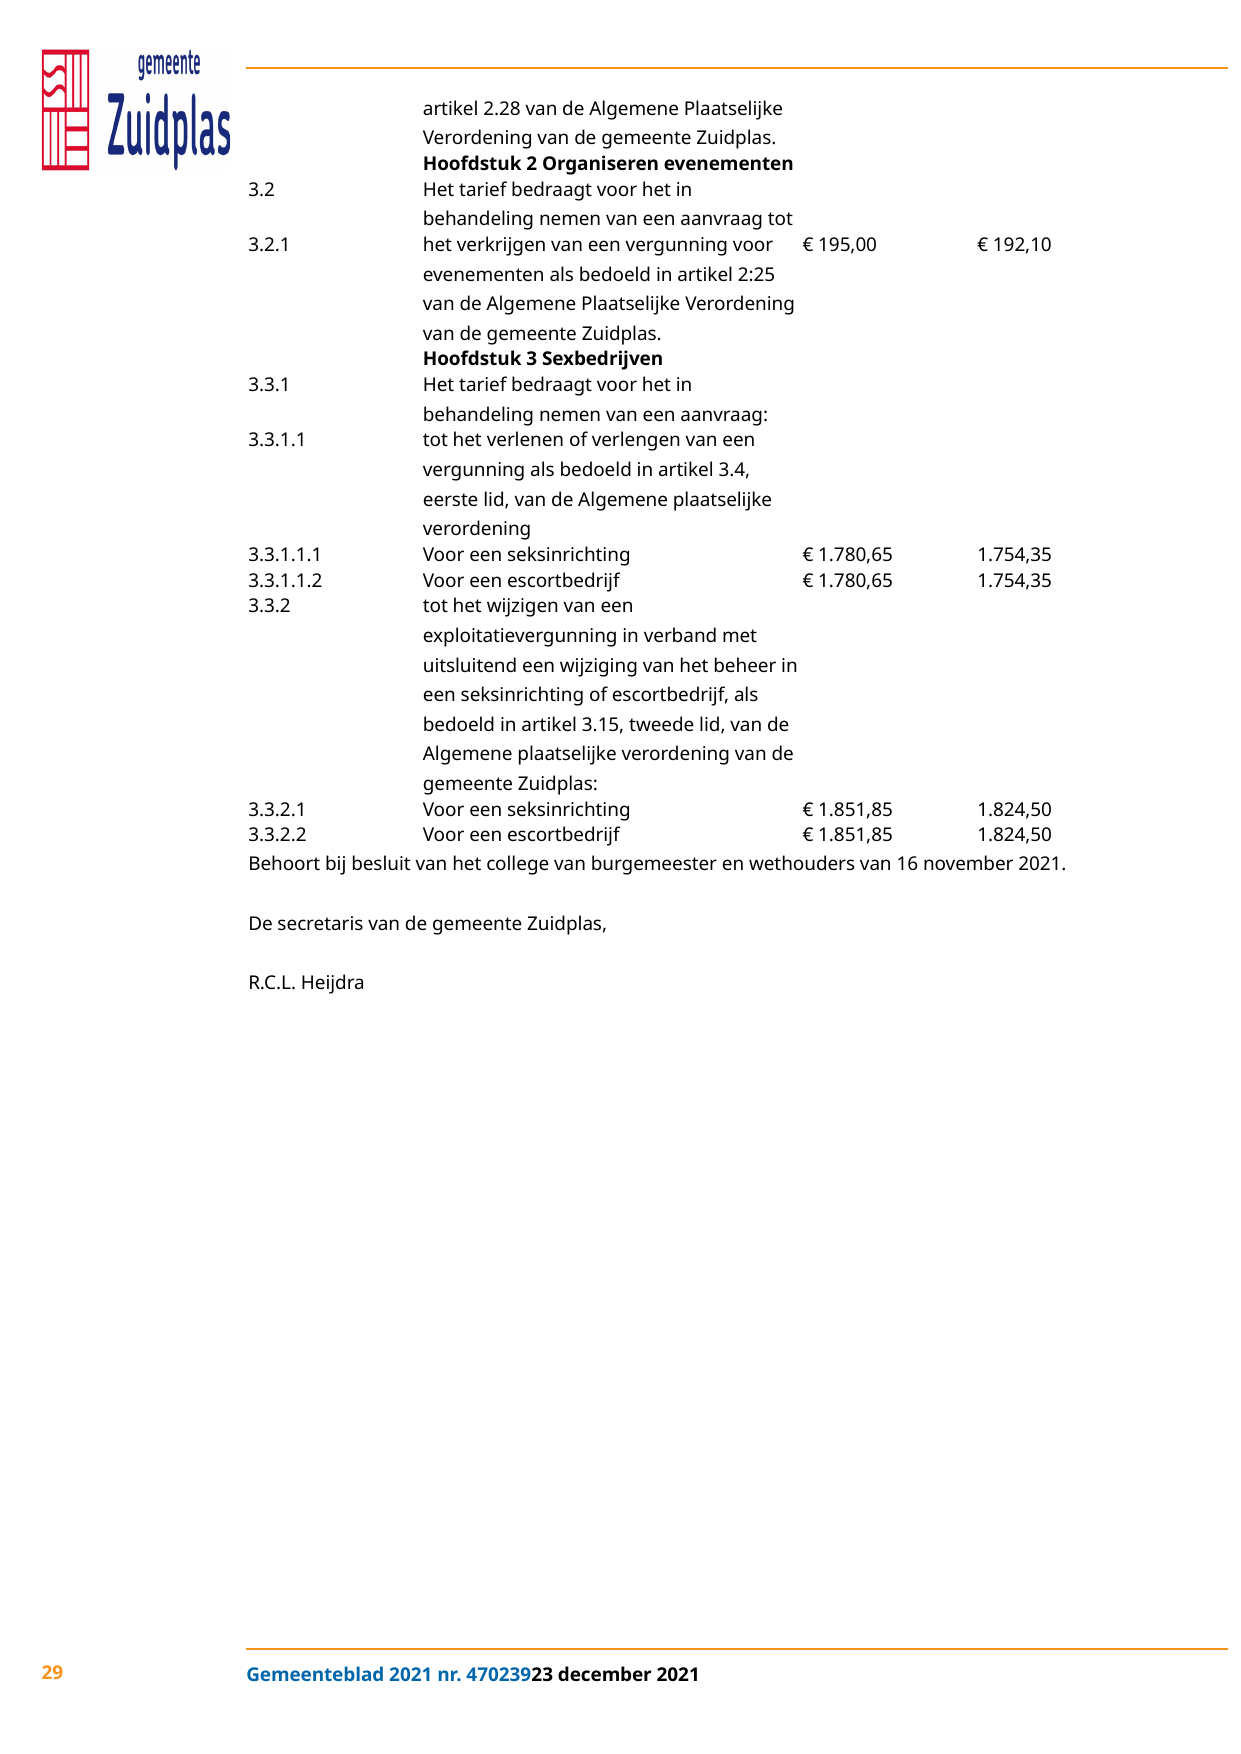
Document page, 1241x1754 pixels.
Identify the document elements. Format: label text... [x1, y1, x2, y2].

table_cell € 1.851,85 [802, 796, 977, 822]
table_cell 3.3.1 [248, 371, 423, 427]
table_cell 3.3.2 [248, 593, 423, 796]
table_cell € 192,10 [977, 231, 1152, 346]
table_cell [977, 176, 1152, 231]
table_cell tot het verlenen of verlengen van een vergunning als bedoeld in artikel 3.4, eerste lid, van de Algemene plaatselijke verordening [423, 427, 802, 541]
table_cell 3.3.2.1 [248, 796, 423, 822]
table_cell Voor een escortbedrijf [423, 567, 802, 593]
table_cell Hoofdstuk 3 Sexbedrijven [423, 346, 802, 371]
table_cell [802, 176, 977, 231]
table_cell 3.3.1.1.1 [248, 541, 423, 567]
table_cell het verkrijgen van een vergunning voor evenementen als bedoeld in artikel 2:25 van de Algemene Plaatselijke Verordening van de gemeente Zuidplas. [423, 231, 802, 346]
table_cell 1.824,50 [977, 822, 1152, 847]
table_cell 3.3.2.2 [248, 822, 423, 847]
table_cell [802, 371, 977, 427]
table_cell [248, 150, 423, 176]
table_cell [802, 150, 977, 176]
table_cell Voor een seksinrichting [423, 541, 802, 567]
picture [41, 47, 231, 172]
table_cell € 1.780,65 [802, 541, 977, 567]
table_cell Het tarief bedraagt voor het in behandeling nemen van een aanvraag: [423, 371, 802, 427]
table_cell artikel 2.28 van de Algemene Plaatselijke Verordening van de gemeente Zuidplas. [423, 95, 802, 150]
table_cell [977, 371, 1152, 427]
text Behoort bij besluit van het college van burgemeester en wethouders van 16 november 2021. [248, 851, 1152, 876]
table_cell [977, 95, 1152, 150]
table_cell [977, 346, 1152, 371]
table_cell 3.3.1.1.2 [248, 567, 423, 593]
text R.C.L. Heijdra [248, 969, 1152, 994]
table_cell € 195,00 [802, 231, 977, 346]
table_cell 3.3.1.1 [248, 427, 423, 541]
table_cell 3.2.1 [248, 231, 423, 346]
table_cell Voor een seksinrichting [423, 796, 802, 822]
table_cell 1.824,50 [977, 796, 1152, 822]
table_cell tot het wijzigen van een exploitatievergunning in verband met uitsluitend een wijziging van het beheer in een seksinrichting of escortbedrijf, als bedoeld in artikel 3.15, tweede lid, van de Algemene plaatselijke verordening van de gemeente Zuidplas: [423, 593, 802, 796]
table_cell [977, 593, 1152, 796]
table_cell 1.754,35 [977, 541, 1152, 567]
table_cell [802, 593, 977, 796]
table_cell Het tarief bedraagt voor het in behandeling nemen van een aanvraag tot [423, 176, 802, 231]
table_cell € 1.851,85 [802, 822, 977, 847]
table_cell [248, 346, 423, 371]
table_cell Voor een escortbedrijf [423, 822, 802, 847]
text De secretaris van de gemeente Zuidplas, [248, 910, 1152, 935]
table_cell [802, 346, 977, 371]
table_cell Hoofdstuk 2 Organiseren evenementen [423, 150, 802, 176]
table_cell € 1.780,65 [802, 567, 977, 593]
table_cell [977, 150, 1152, 176]
table_cell 3.2 [248, 176, 423, 231]
table_cell [248, 95, 423, 150]
table_cell [802, 427, 977, 541]
table_cell 1.754,35 [977, 567, 1152, 593]
table_cell [802, 95, 977, 150]
table_cell [977, 427, 1152, 541]
